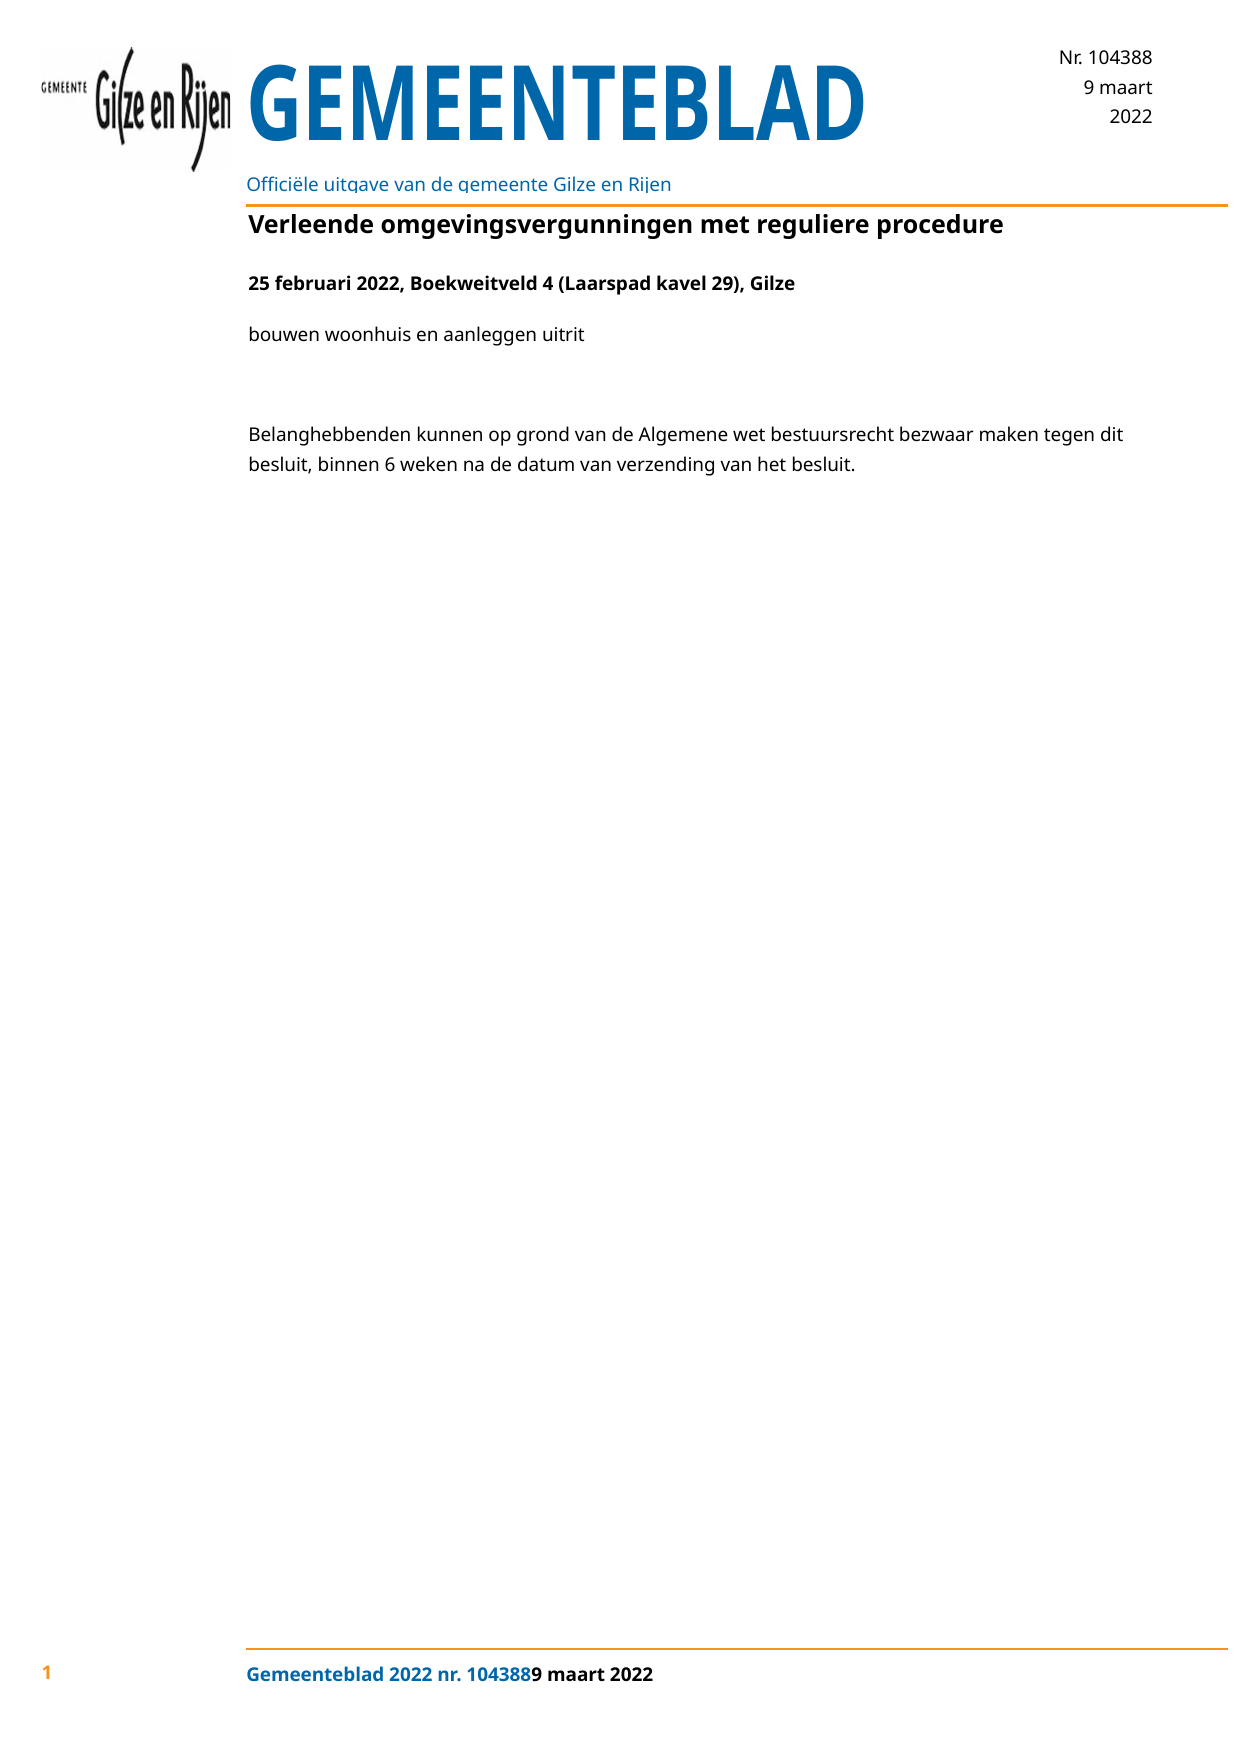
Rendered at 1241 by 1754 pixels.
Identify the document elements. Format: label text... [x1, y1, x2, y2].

text Belanghebbenden kunnen op grond van de Algemene wet bestuursrecht bezwaar maken tegen dit besluit, binnen 6 weken na de datum van verzending van het besluit. [248, 422, 1152, 477]
text 25 februari 2022, Boekweitveld 4 (Laarspad kavel 29), Gilze [248, 270, 1152, 296]
text bouwen woonhuis en aanleggen uitrit [248, 321, 1152, 346]
picture [41, 47, 231, 172]
text Verleende omgevingsvergunningen met reguliere procedure [248, 207, 1152, 241]
